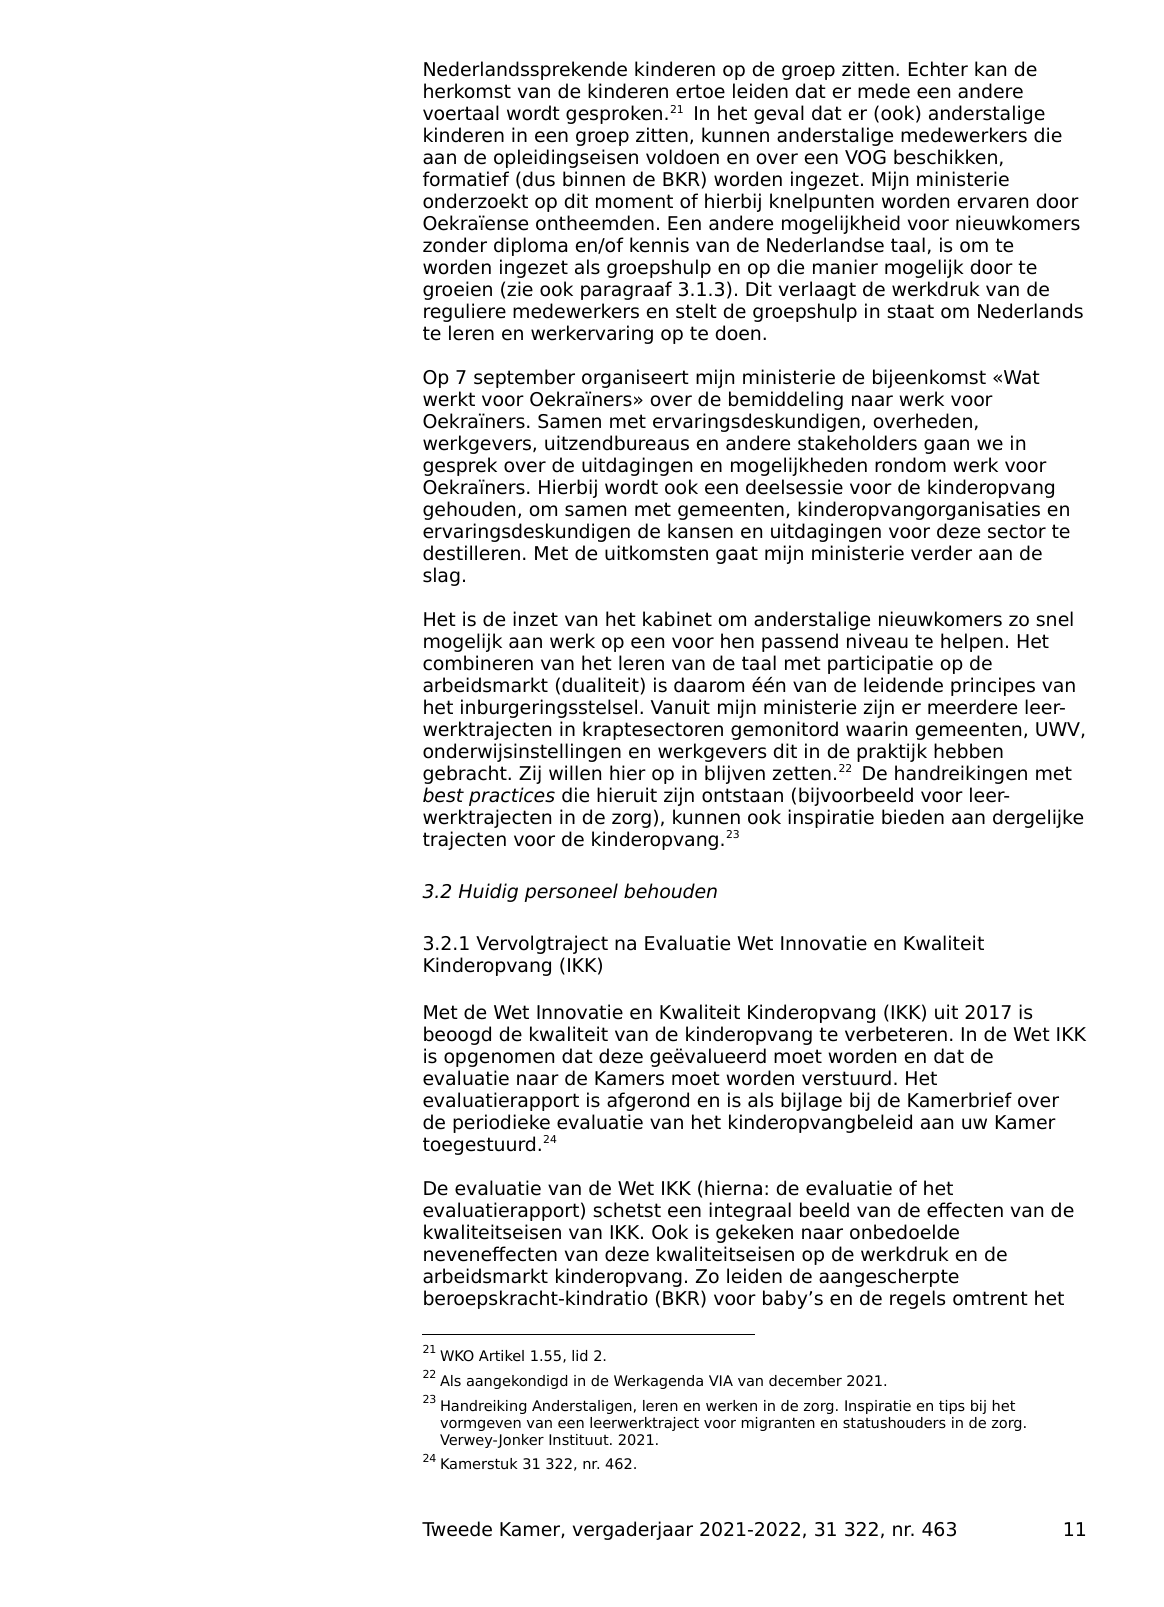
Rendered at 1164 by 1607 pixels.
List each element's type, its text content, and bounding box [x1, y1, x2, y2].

text Het is de inzet van het kabinet om anderstalige nieuwkomers zo snel mogelijk aan werk op een voor hen passend niveau te helpen. Het combineren van het leren van de taal met participatie op de arbeidsmarkt (dualiteit) is daarom één van de leidende principes van het inburgeringsstelsel. Vanuit mijn ministerie zijn er meerdere leer-werktrajecten in kraptesectoren gemonitord waarin gemeenten, UWV, onderwijsinstellingen en werkgevers dit in de praktijk hebben gebracht. Zij willen hier op in blijven zetten. De handreikingen met best practices die hieruit zijn ontstaan (bijvoorbeeld voor leer-werktrajecten in de zorg), kunnen ook inspiratie bieden aan dergelijke trajecten voor de kinderopvang. [422, 609, 1087, 851]
subtitle 3.2 Huidig personeel behouden [422, 881, 1087, 903]
text De evaluatie van de Wet IKK (hierna: de evaluatie of het evaluatierapport) schetst een integraal beeld van de effecten van de kwaliteitseisen van IKK. Ook is gekeken naar onbedoelde neveneffecten van deze kwaliteitseisen op de werkdruk en de arbeidsmarkt kinderopvang. Zo leiden de aangescherpte beroepskracht-kindratio (BKR) voor baby’s en de regels omtrent het [422, 1178, 1087, 1309]
text Handreiking Anderstaligen, leren en werken in de zorg. Inspiratie en tips bij het vormgeven van een leerwerktraject voor migranten en statushouders in de zorg. Verwey-Jonker Instituut. 2021. [422, 1393, 1087, 1449]
text Op 7 september organiseert mijn ministerie de bijeenkomst «Wat werkt voor Oekraïners» over de bemiddeling naar werk voor Oekraïners. Samen met ervaringsdeskundigen, overheden, werkgevers, uitzendbureaus en andere stakeholders gaan we in gesprek over de uitdagingen en mogelijkheden rondom werk voor Oekraïners. Hierbij wordt ook een deelsessie voor de kinderopvang gehouden, om samen met gemeenten, kinderopvangorganisaties en ervaringsdeskundigen de kansen en uitdagingen voor deze sector te destilleren. Met de uitkomsten gaat mijn ministerie verder aan de slag. [422, 367, 1087, 587]
text WKO Artikel 1.55, lid 2. [422, 1343, 1087, 1366]
text Nederlandssprekende kinderen op de groep zitten. Echter kan de herkomst van de kinderen ertoe leiden dat er mede een andere voertaal wordt gesproken. In het geval dat er (ook) anderstalige kinderen in een groep zitten, kunnen anderstalige medewerkers die aan de opleidingseisen voldoen en over een VOG beschikken, formatief (dus binnen de BKR) worden ingezet. Mijn ministerie onderzoekt op dit moment of hierbij knelpunten worden ervaren door Oekraïense ontheemden. Een andere mogelijkheid voor nieuwkomers zonder diploma en/of kennis van de Nederlandse taal, is om te worden ingezet als groepshulp en op die manier mogelijk door te groeien (zie ook paragraaf 3.1.3). Dit verlaagt de werkdruk van de reguliere medewerkers en stelt de groepshulp in staat om Nederlands te leren en werkervaring op te doen. [422, 59, 1087, 345]
text Als aangekondigd in de Werkagenda VIA van december 2021. [422, 1368, 1087, 1391]
text Met de Wet Innovatie en Kwaliteit Kinderopvang (IKK) uit 2017 is beoogd de kwaliteit van de kinderopvang te verbeteren. In de Wet IKK is opgenomen dat deze geëvalueerd moet worden en dat de evaluatie naar de Kamers moet worden verstuurd. Het evaluatierapport is afgerond en is als bijlage bij de Kamerbrief over de periodieke evaluatie van het kinderopvangbeleid aan uw Kamer toegestuurd. [422, 1002, 1087, 1156]
subtitle 3.2.1 Vervolgtraject na Evaluatie Wet Innovatie en Kwaliteit Kinderopvang (IKK) [422, 933, 1087, 977]
text Kamerstuk 31 322, nr. 462. [422, 1452, 1087, 1474]
